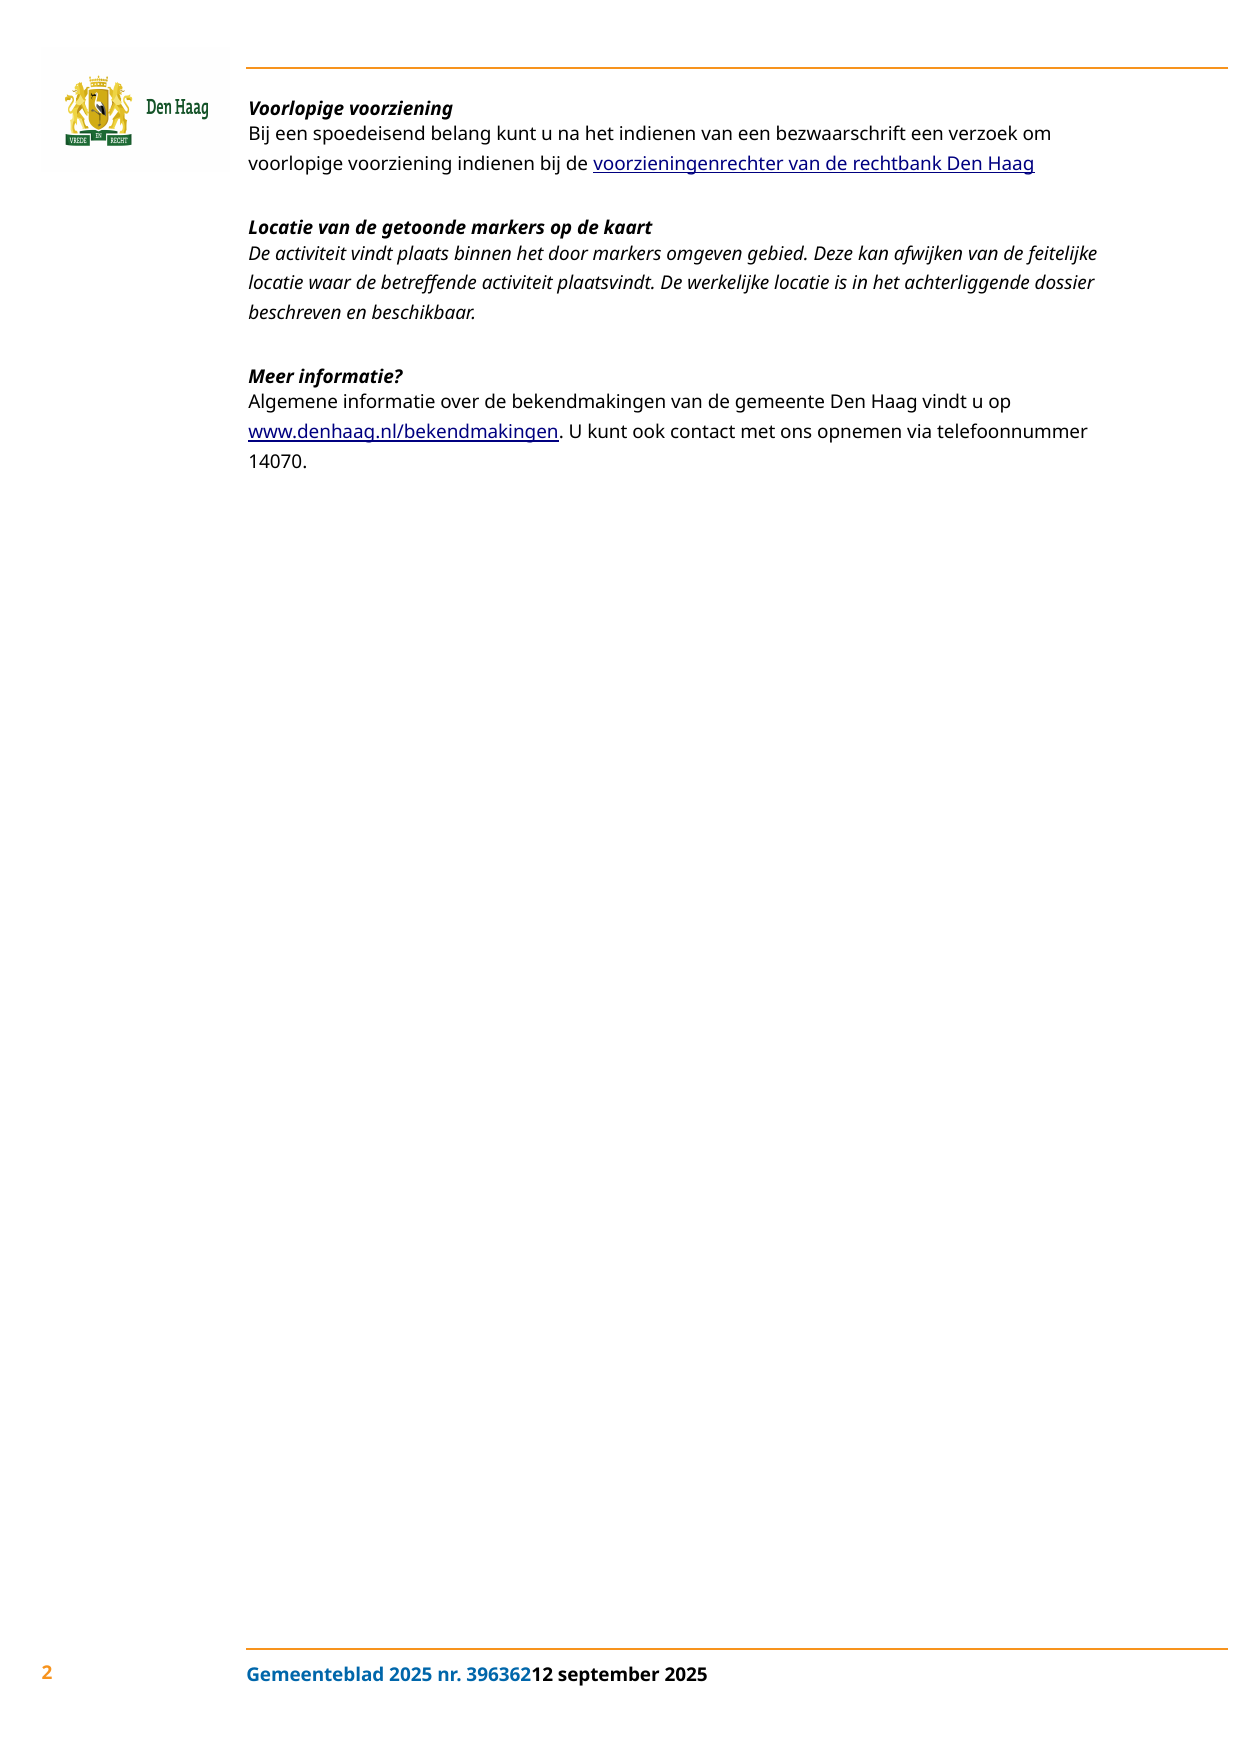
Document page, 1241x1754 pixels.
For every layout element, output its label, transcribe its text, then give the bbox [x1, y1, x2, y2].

text Algemene informatie over de bekendmakingen van de gemeente Den Haag vindt u op www.denhaag.nl/bekendmakingen. U kunt ook contact met ons opnemen via telefoonnummer 14070. [248, 389, 1152, 473]
text Locatie van de getoonde markers op de kaart [248, 214, 1152, 240]
text Voorlopige voorziening [248, 95, 1152, 121]
text Meer informatie? [248, 363, 1152, 389]
text De activiteit vindt plaats binnen het door markers omgeven gebied. Deze kan afwijken van de feitelijke locatie waar de betreffende activiteit plaatsvindt. De werkelijke locatie is in het achterliggende dossier beschreven en beschikbaar. [248, 240, 1152, 325]
text Bij een spoedeisend belang kunt u na het indienen van een bezwaarschrift een verzoek om voorlopige voorziening indienen bij de voorzieningenrechter van de rechtbank Den Haag [248, 121, 1152, 176]
picture [41, 47, 231, 172]
